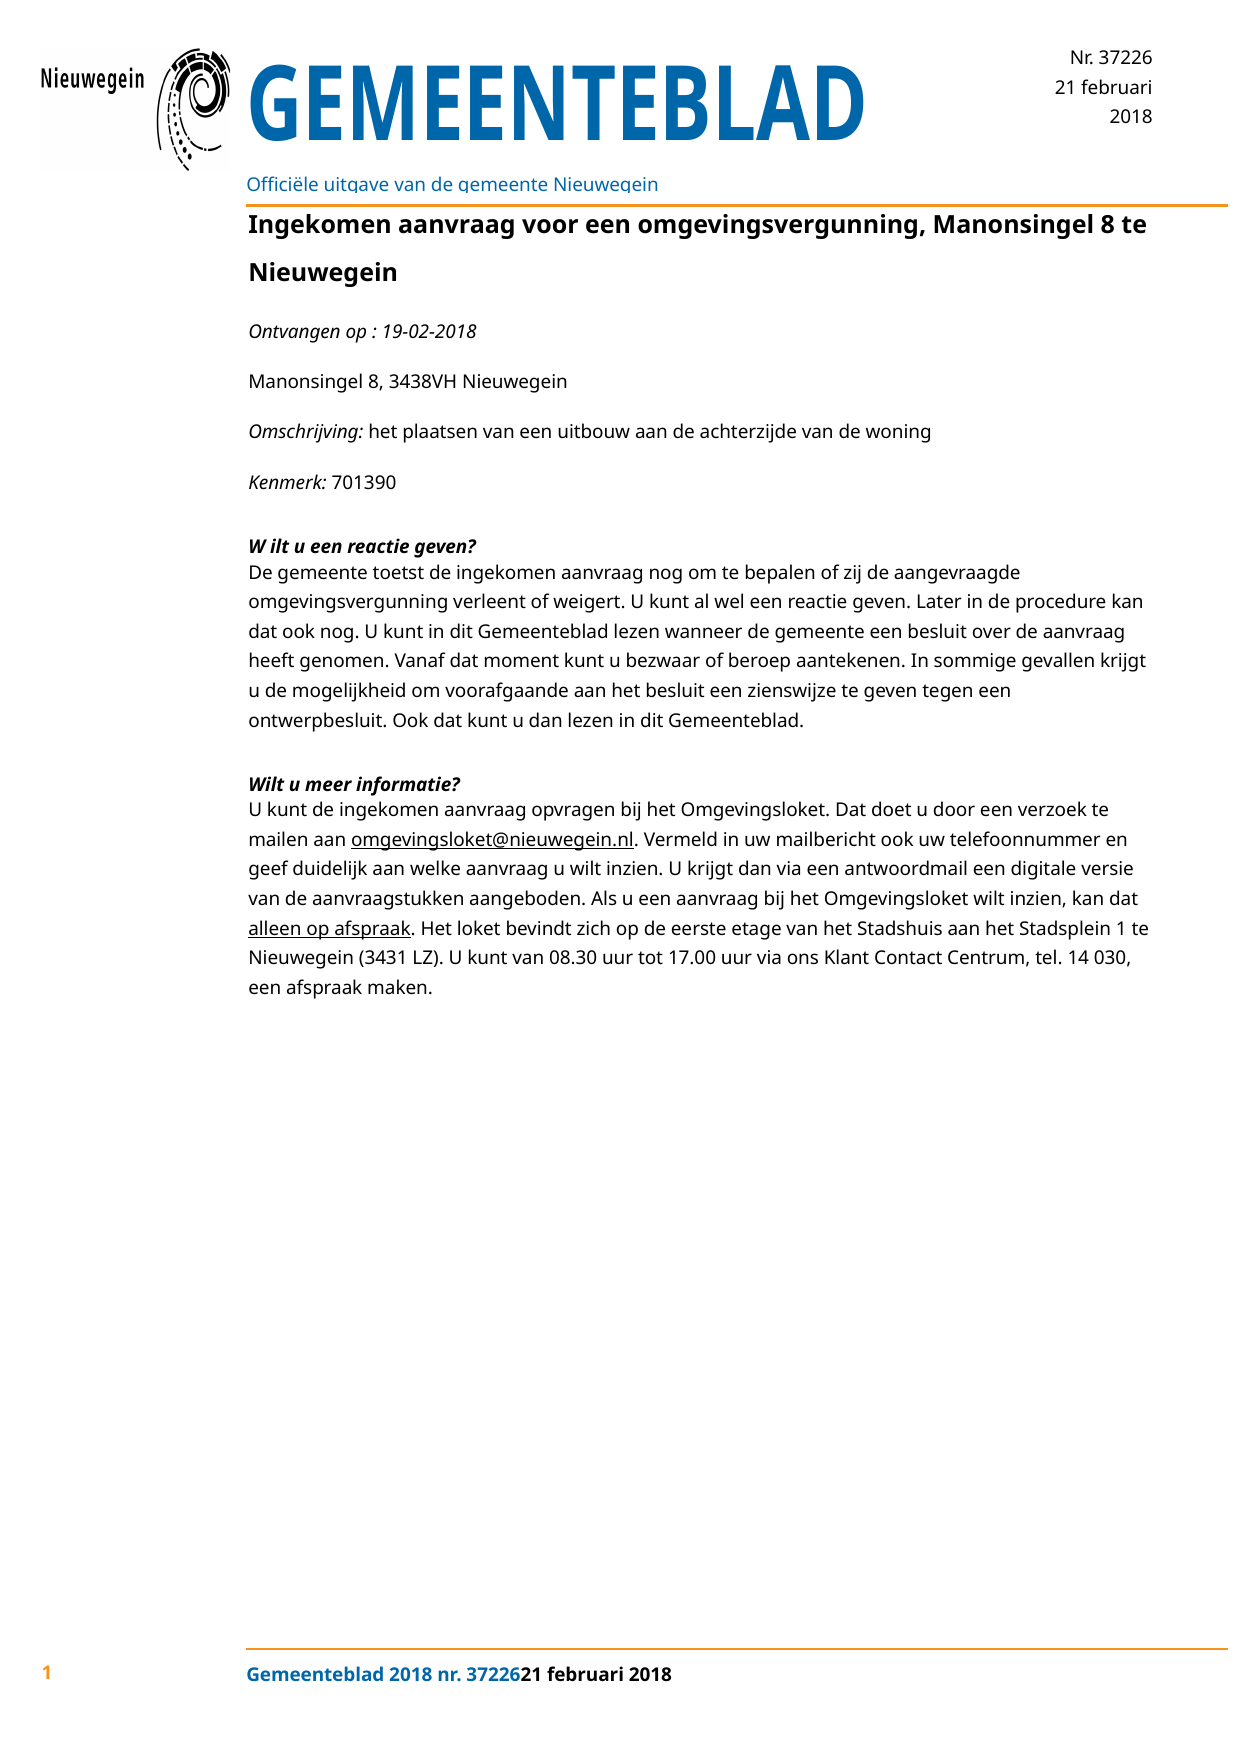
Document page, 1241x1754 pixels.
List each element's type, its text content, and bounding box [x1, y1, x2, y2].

text Ontvangen op : 19-02-2018 [248, 318, 1152, 344]
picture [41, 47, 231, 172]
text De gemeente toetst de ingekomen aanvraag nog om te bepalen of zij de aangevraagde omgevingsvergunning verleent of weigert. U kunt al wel een reactie geven. Later in de procedure kan dat ook nog. U kunt in dit Gemeenteblad lezen wanneer de gemeente een besluit over de aanvraag heeft genomen. Vanaf dat moment kunt u bezwaar of beroep aantekenen. In sommige gevallen krijgt u de mogelijkheid om voorafgaande aan het besluit een zienswijze te geven tegen een ontwerpbesluit. Ook dat kunt u dan lezen in dit Gemeenteblad. [248, 559, 1152, 732]
text W ilt u een reactie geven? [248, 533, 1152, 559]
text Manonsingel 8, 3438VH Nieuwegein [248, 368, 1152, 394]
text Wilt u meer informatie? [248, 771, 1152, 796]
text Omschrijving: het plaatsen van een uitbouw aan de achterzijde van de woning [248, 419, 1152, 444]
text Ingekomen aanvraag voor een omgevingsvergunning, Manonsingel 8 te Nieuwegein [248, 207, 1152, 288]
text U kunt de ingekomen aanvraag opvragen bij het Omgevingsloket. Dat doet u door een verzoek te mailen aan omgevingsloket@nieuwegein.nl. Vermeld in uw mailbericht ook uw telefoonnummer en geef duidelijk aan welke aanvraag u wilt inzien. U krijgt dan via een antwoordmail een digitale versie van de aanvraagstukken aangeboden. Als u een aanvraag bij het Omgevingsloket wilt inzien, kan dat alleen op afspraak. Het loket bevindt zich op de eerste etage van het Stadshuis aan het Stadsplein 1 te Nieuwegein (3431 LZ). U kunt van 08.30 uur tot 17.00 uur via ons Klant Contact Centrum, tel. 14 030, een afspraak maken. [248, 796, 1152, 1000]
text Kenmerk: 701390 [248, 469, 1152, 495]
